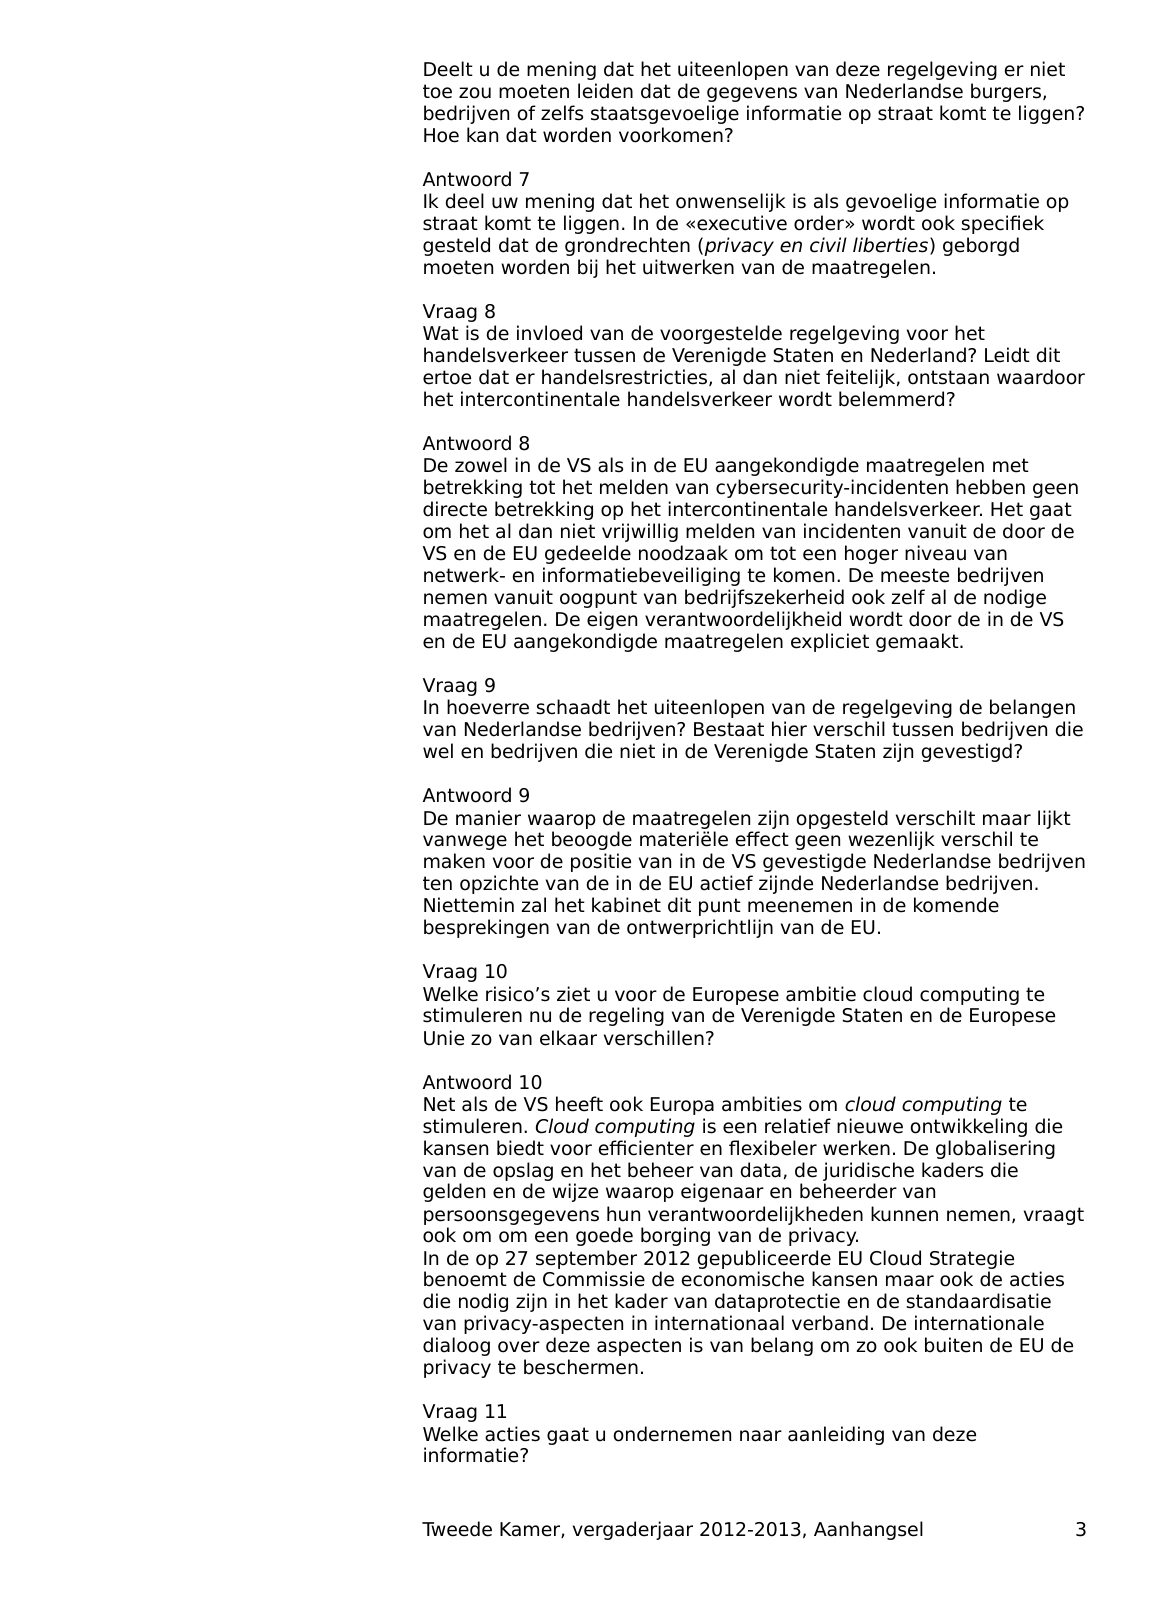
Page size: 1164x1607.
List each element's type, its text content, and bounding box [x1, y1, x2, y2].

text De manier waarop de maatregelen zijn opgesteld verschilt maar lijkt vanwege het beoogde materiële effect geen wezenlijk verschil te maken voor de positie van in de VS gevestigde Nederlandse bedrijven ten opzichte van de in de EU actief zijnde Nederlandse bedrijven. Niettemin zal het kabinet dit punt meenemen in de komende besprekingen van de ontwerprichtlijn van de EU. [422, 807, 1087, 939]
text In de op 27 september 2012 gepubliceerde EU Cloud Strategie benoemt de Commissie de economische kansen maar ook de acties die nodig zijn in het kader van dataprotectie en de standaardisatie van privacy-aspecten in internationaal verband. De internationale dialoog over deze aspecten is van belang om zo ook buiten de EU de privacy te beschermen. [422, 1247, 1087, 1379]
text Wat is de invloed van de voorgestelde regelgeving voor het handelsverkeer tussen de Verenigde Staten en Nederland? Leidt dit ertoe dat er handelsrestricties, al dan niet feitelijk, ontstaan waardoor het intercontinentale handelsverkeer wordt belemmerd? [422, 323, 1087, 411]
text Ik deel uw mening dat het onwenselijk is als gevoelige informatie op straat komt te liggen. In de «executive order» wordt ook specifiek gesteld dat de grondrechten (privacy en civil liberties) geborgd moeten worden bij het uitwerken van de maatregelen. [422, 191, 1087, 279]
text Antwoord 8 [422, 433, 1087, 455]
text Deelt u de mening dat het uiteenlopen van deze regelgeving er niet toe zou moeten leiden dat de gegevens van Nederlandse burgers, bedrijven of zelfs staatsgevoelige informatie op straat komt te liggen? Hoe kan dat worden voorkomen? [422, 59, 1087, 147]
text In hoeverre schaadt het uiteenlopen van de regelgeving de belangen van Nederlandse bedrijven? Bestaat hier verschil tussen bedrijven die wel en bedrijven die niet in de Verenigde Staten zijn gevestigd? [422, 697, 1087, 763]
text Vraag 9 [422, 675, 1087, 697]
text Vraag 8 [422, 301, 1087, 323]
text Antwoord 7 [422, 169, 1087, 191]
text De zowel in de VS als in de EU aangekondigde maatregelen met betrekking tot het melden van cybersecurity-incidenten hebben geen directe betrekking op het intercontinentale handelsverkeer. Het gaat om het al dan niet vrijwillig melden van incidenten vanuit de door de VS en de EU gedeelde noodzaak om tot een hoger niveau van netwerk- en informatiebeveiliging te komen. De meeste bedrijven nemen vanuit oogpunt van bedrijfszekerheid ook zelf al de nodige maatregelen. De eigen verantwoordelijkheid wordt door de in de VS en de EU aangekondigde maatregelen expliciet gemaakt. [422, 455, 1087, 653]
text Vraag 10 [422, 961, 1087, 983]
text Antwoord 9 [422, 785, 1087, 807]
text Vraag 11 [422, 1401, 1087, 1423]
text Antwoord 10 [422, 1072, 1087, 1093]
text Net als de VS heeft ook Europa ambities om cloud computing te stimuleren. Cloud computing is een relatief nieuwe ontwikkeling die kansen biedt voor efficienter en flexibeler werken. De globalisering van de opslag en het beheer van data, de juridische kaders die gelden en de wijze waarop eigenaar en beheerder van persoonsgegevens hun verantwoordelijkheden kunnen nemen, vraagt ook om om een goede borging van de privacy. [422, 1093, 1087, 1247]
text Welke acties gaat u ondernemen naar aanleiding van deze informatie? [422, 1423, 1087, 1467]
text Welke risico’s ziet u voor de Europese ambitie cloud computing te stimuleren nu de regeling van de Verenigde Staten en de Europese Unie zo van elkaar verschillen? [422, 983, 1087, 1049]
